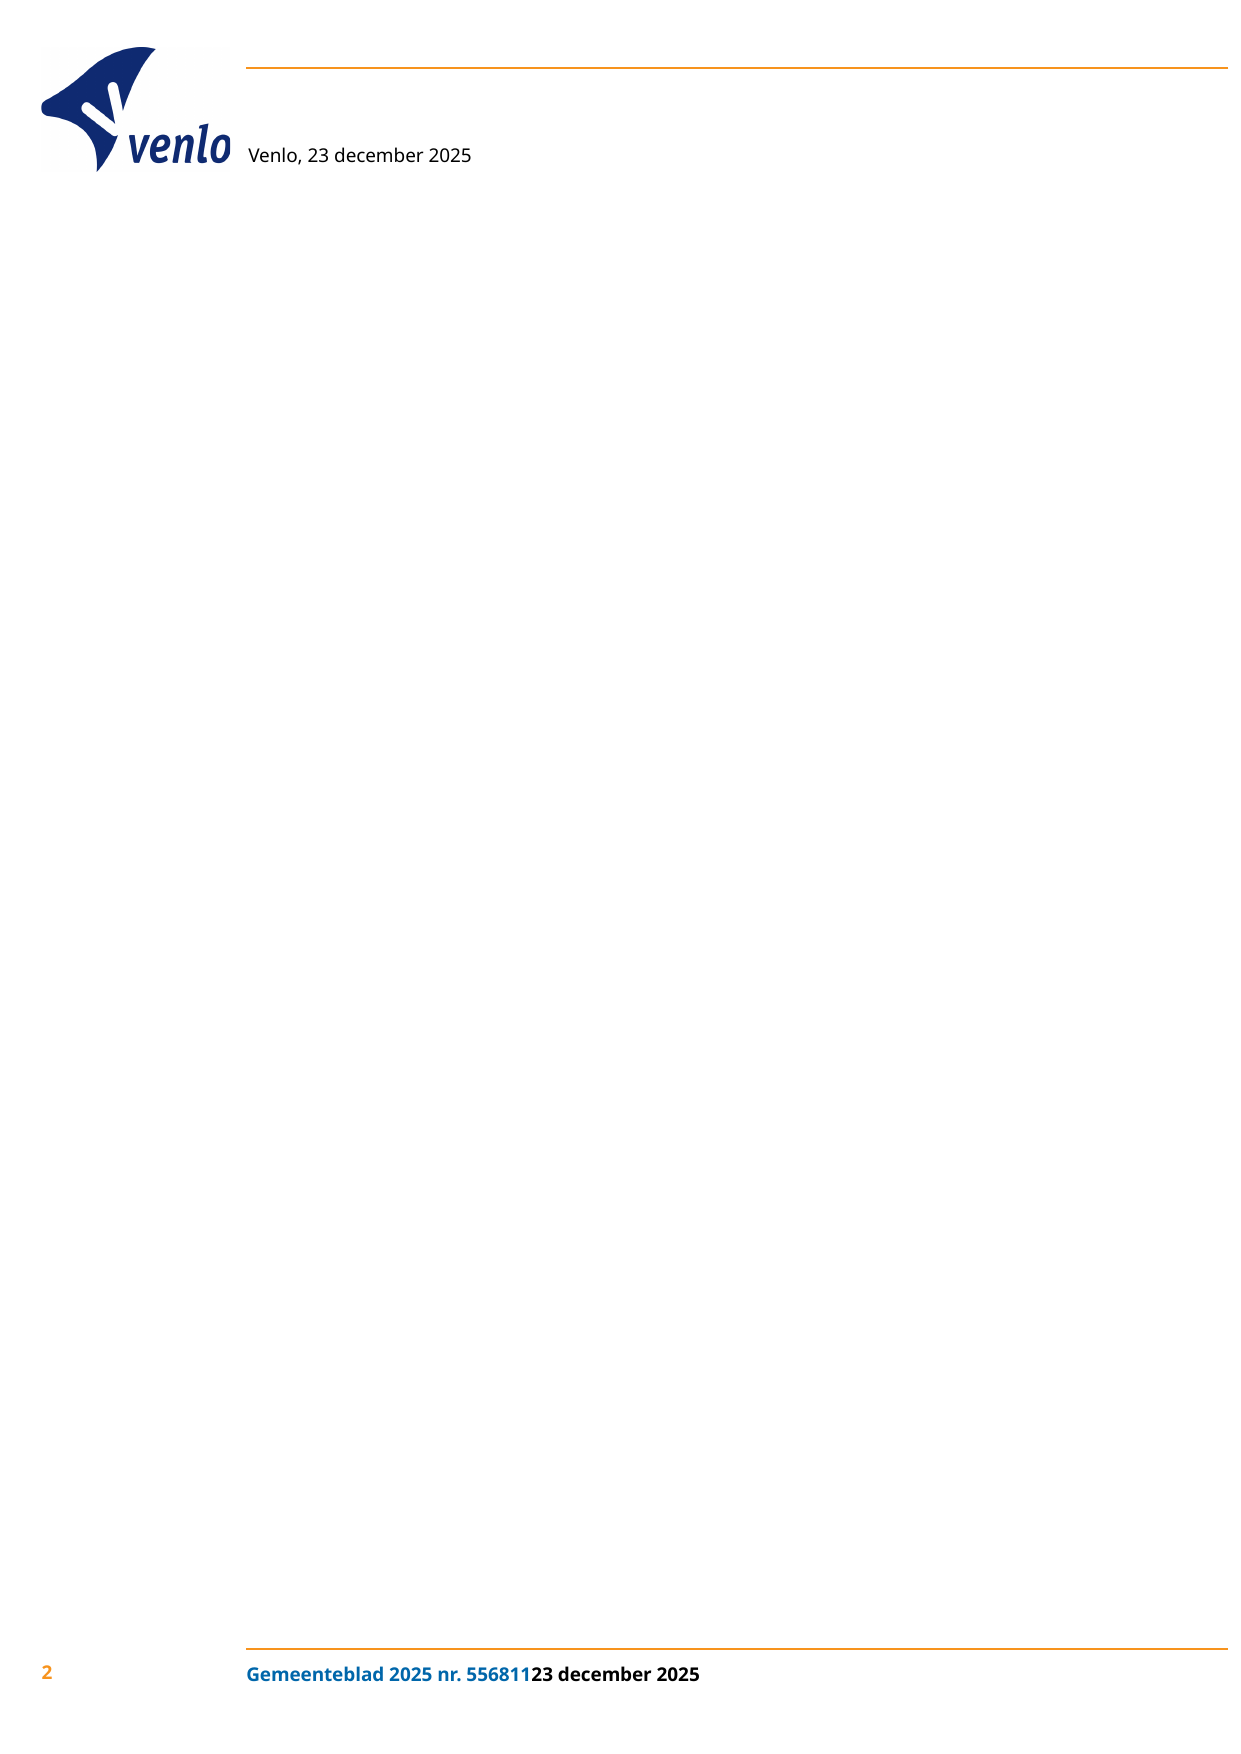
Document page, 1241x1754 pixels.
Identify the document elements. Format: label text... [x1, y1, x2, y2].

picture [41, 47, 231, 172]
text Venlo, 23 december 2025 [248, 143, 1152, 168]
